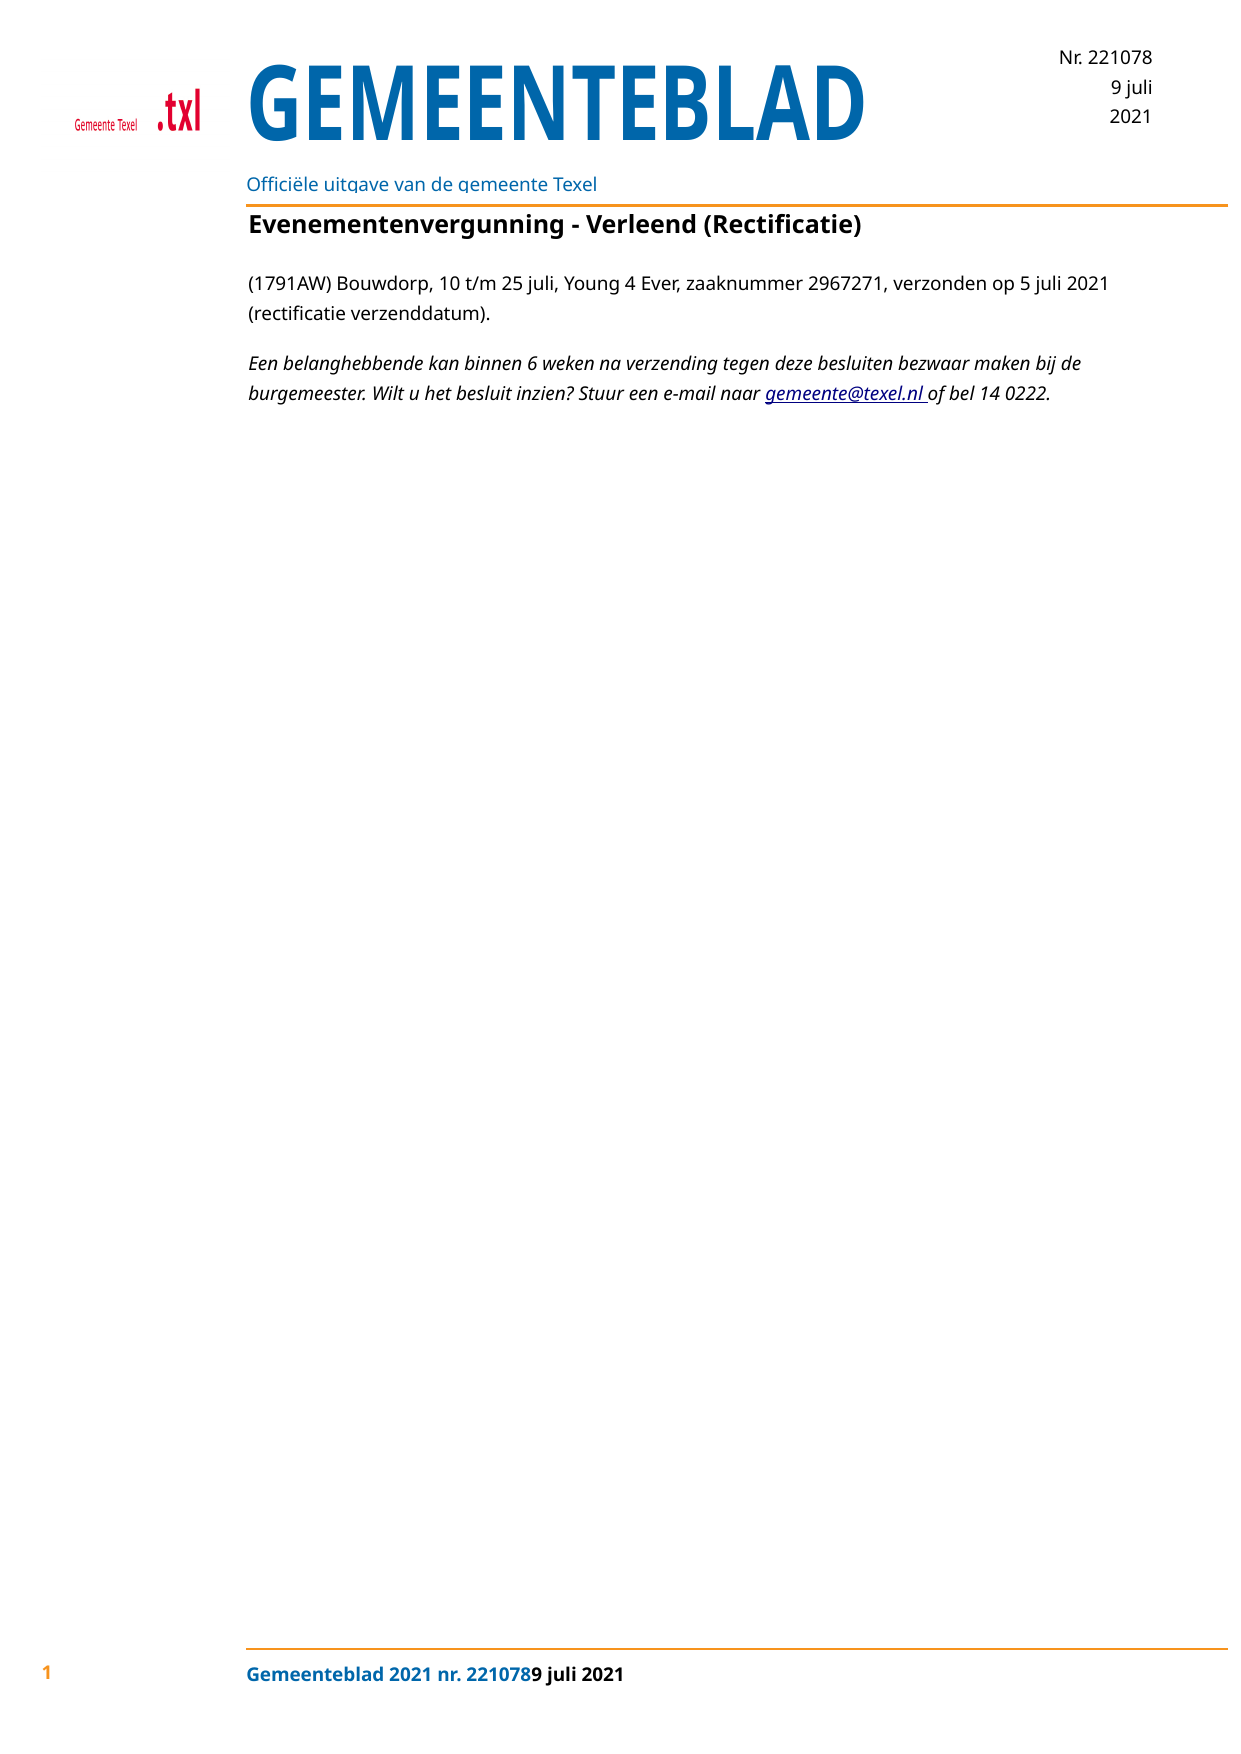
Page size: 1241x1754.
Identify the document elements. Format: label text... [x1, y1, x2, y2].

text (1791AW) Bouwdorp, 10 t/m 25 juli, Young 4 Ever, zaaknummer 2967271, verzonden op 5 juli 2021 (rectificatie verzenddatum). [248, 270, 1152, 326]
text Een belanghebbende kan binnen 6 weken na verzending tegen deze besluiten bezwaar maken bij de burgemeester. Wilt u het besluit inzien? Stuur een e-mail naar gemeente@texel.nl of bel 14 0222. [248, 350, 1152, 406]
text Evenementenvergunning - Verleend (Rectificatie) [248, 207, 1152, 241]
picture [41, 47, 231, 172]
